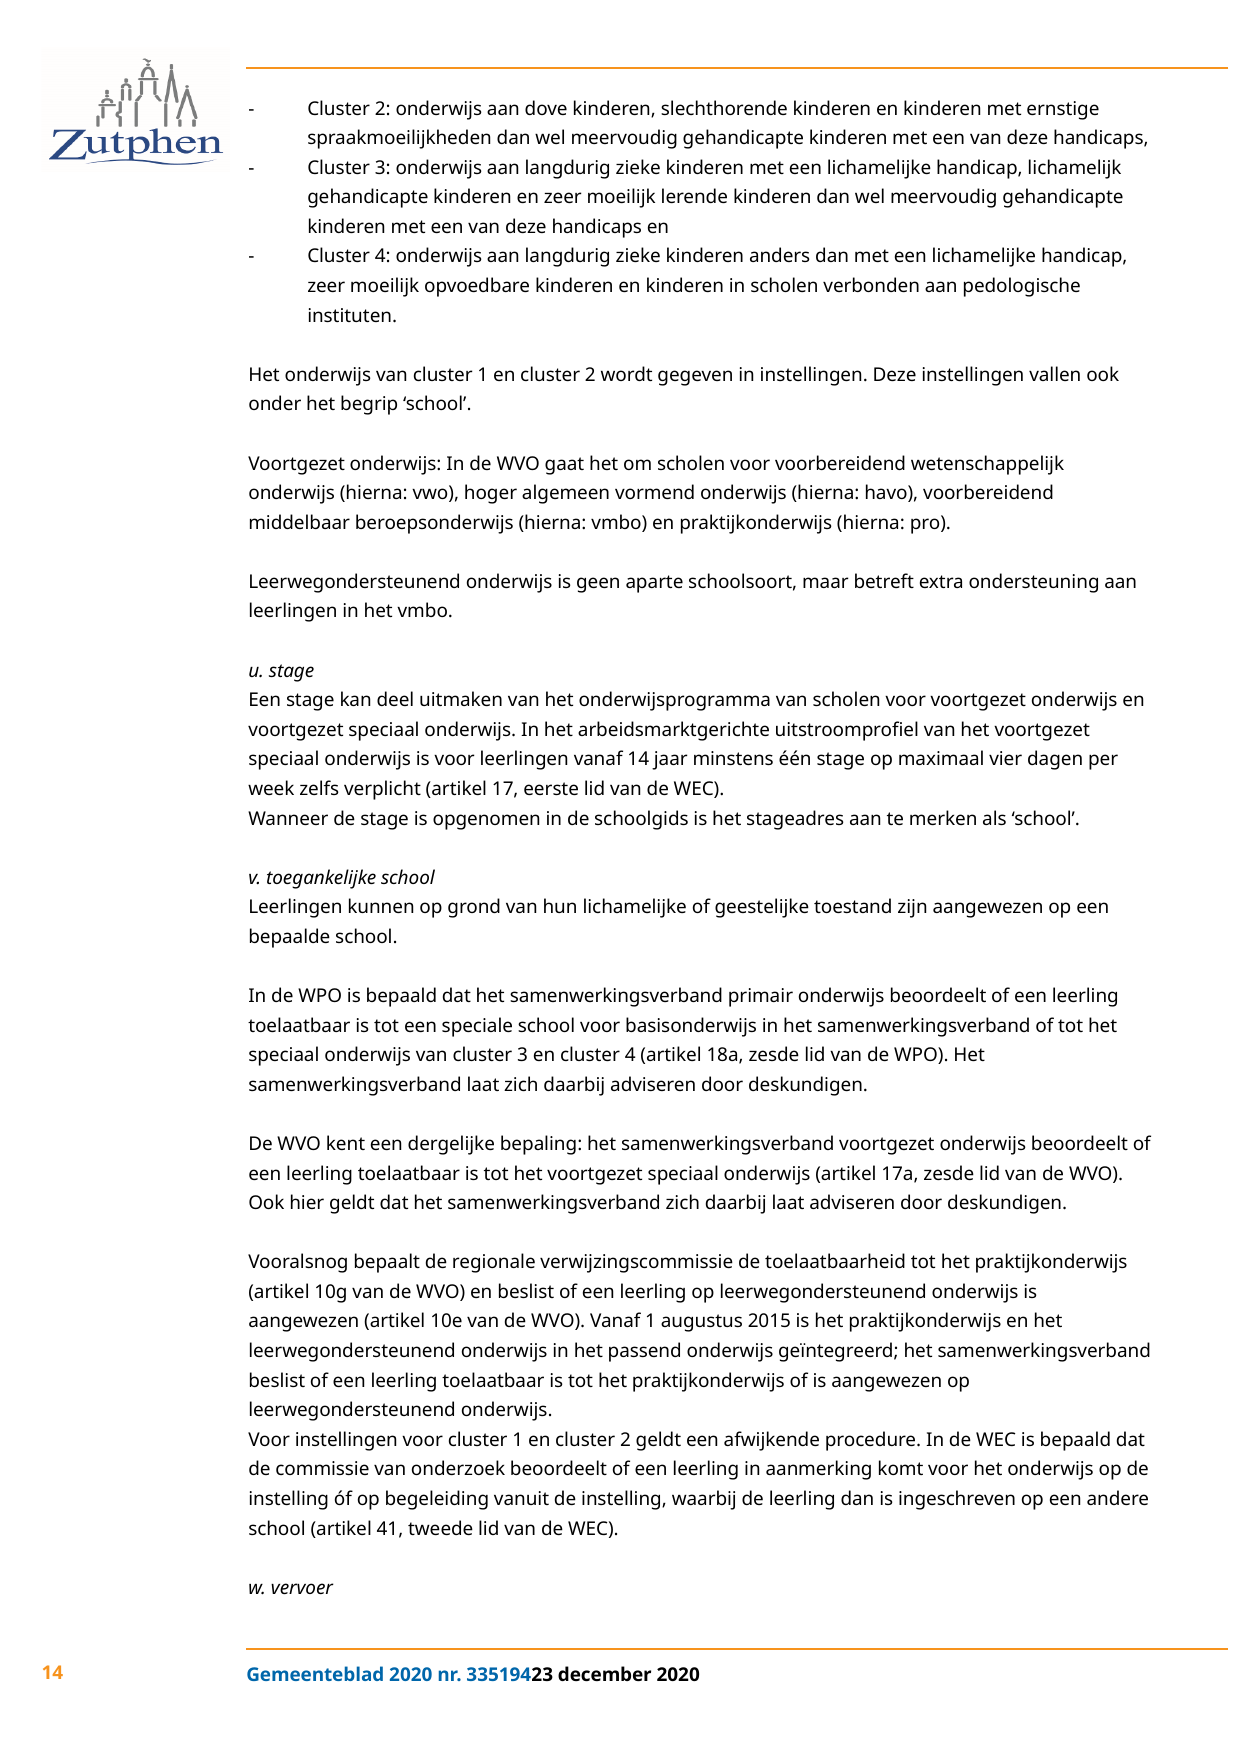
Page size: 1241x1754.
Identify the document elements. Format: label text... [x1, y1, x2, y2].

text Leerlingen kunnen op grond van hun lichamelijke of geestelijke toestand zijn aangewezen op een bepaalde school. [248, 893, 1152, 949]
list Cluster 3: onderwijs aan langdurig zieke kinderen met een lichamelijke handicap, lichamelijk gehandicapte kinderen en zeer moeilijk lerende kinderen dan wel meervoudig gehandicapte kinderen met een van deze handicaps en [248, 154, 1152, 239]
list Cluster 4: onderwijs aan langdurig zieke kinderen anders dan met een lichamelijke handicap, zeer moeilijk opvoedbare kinderen en kinderen in scholen verbonden aan pedologische instituten. [248, 243, 1152, 328]
text In de WPO is bepaald dat het samenwerkingsverband primair onderwijs beoordeelt of een leerling toelaatbaar is tot een speciale school voor basisonderwijs in het samenwerkingsverband of tot het speciaal onderwijs van cluster 3 en cluster 4 (artikel 18a, zesde lid van de WPO). Het samenwerkingsverband laat zich daarbij adviseren door deskundigen. [248, 982, 1152, 1097]
text Wanneer de stage is opgenomen in de schoolgids is het stageadres aan te merken als ‘school’. [248, 805, 1152, 831]
text Vooralsnog bepaalt de regionale verwijzingscommissie de toelaatbaarheid tot het praktijkonderwijs (artikel 10g van de WVO) en beslist of een leerling op leerwegondersteunend onderwijs is aangewezen (artikel 10e van de WVO). Vanaf 1 augustus 2015 is het praktijkonderwijs en het leerwegondersteunend onderwijs in het passend onderwijs geïntegreerd; het samenwerkingsverband beslist of een leerling toelaatbaar is tot het praktijkonderwijs of is aangewezen op leerwegondersteunend onderwijs. [248, 1248, 1152, 1422]
picture [41, 47, 231, 172]
text Het onderwijs van cluster 1 en cluster 2 wordt gegeven in instellingen. Deze instellingen vallen ook onder het begrip ‘school’. [248, 361, 1152, 416]
text u. stage [248, 657, 1152, 683]
text Een stage kan deel uitmaken van het onderwijsprogramma van scholen voor voortgezet onderwijs en voortgezet speciaal onderwijs. In het arbeidsmarktgerichte uitstroomprofiel van het voortgezet speciaal onderwijs is voor leerlingen vanaf 14 jaar minstens één stage op maximaal vier dagen per week zelfs verplicht (artikel 17, eerste lid van de WEC). [248, 686, 1152, 801]
text De WVO kent een dergelijke bepaling: het samenwerkingsverband voortgezet onderwijs beoordeelt of een leerling toelaatbaar is tot het voortgezet speciaal onderwijs (artikel 17a, zesde lid van de WVO). Ook hier geldt dat het samenwerkingsverband zich daarbij laat adviseren door deskundigen. [248, 1130, 1152, 1215]
text w. vervoer [248, 1574, 1152, 1600]
list Cluster 2: onderwijs aan dove kinderen, slechthorende kinderen en kinderen met ernstige spraakmoeilijkheden dan wel meervoudig gehandicapte kinderen met een van deze handicaps, [248, 95, 1152, 150]
text Voortgezet onderwijs: In de WVO gaat het om scholen voor voorbereidend wetenschappelijk onderwijs (hierna: vwo), hoger algemeen vormend onderwijs (hierna: havo), voorbereidend middelbaar beroepsonderwijs (hierna: vmbo) en praktijkonderwijs (hierna: pro). [248, 450, 1152, 535]
text v. toegankelijke school [248, 864, 1152, 890]
text Leerwegondersteunend onderwijs is geen aparte schoolsoort, maar betreft extra ondersteuning aan leerlingen in het vmbo. [248, 568, 1152, 623]
text Voor instellingen voor cluster 1 en cluster 2 geldt een afwijkende procedure. In de WEC is bepaald dat de commissie van onderzoek beoordeelt of een leerling in aanmerking komt voor het onderwijs op de instelling óf op begeleiding vanuit de instelling, waarbij de leerling dan is ingeschreven op een andere school (artikel 41, tweede lid van de WEC). [248, 1426, 1152, 1541]
